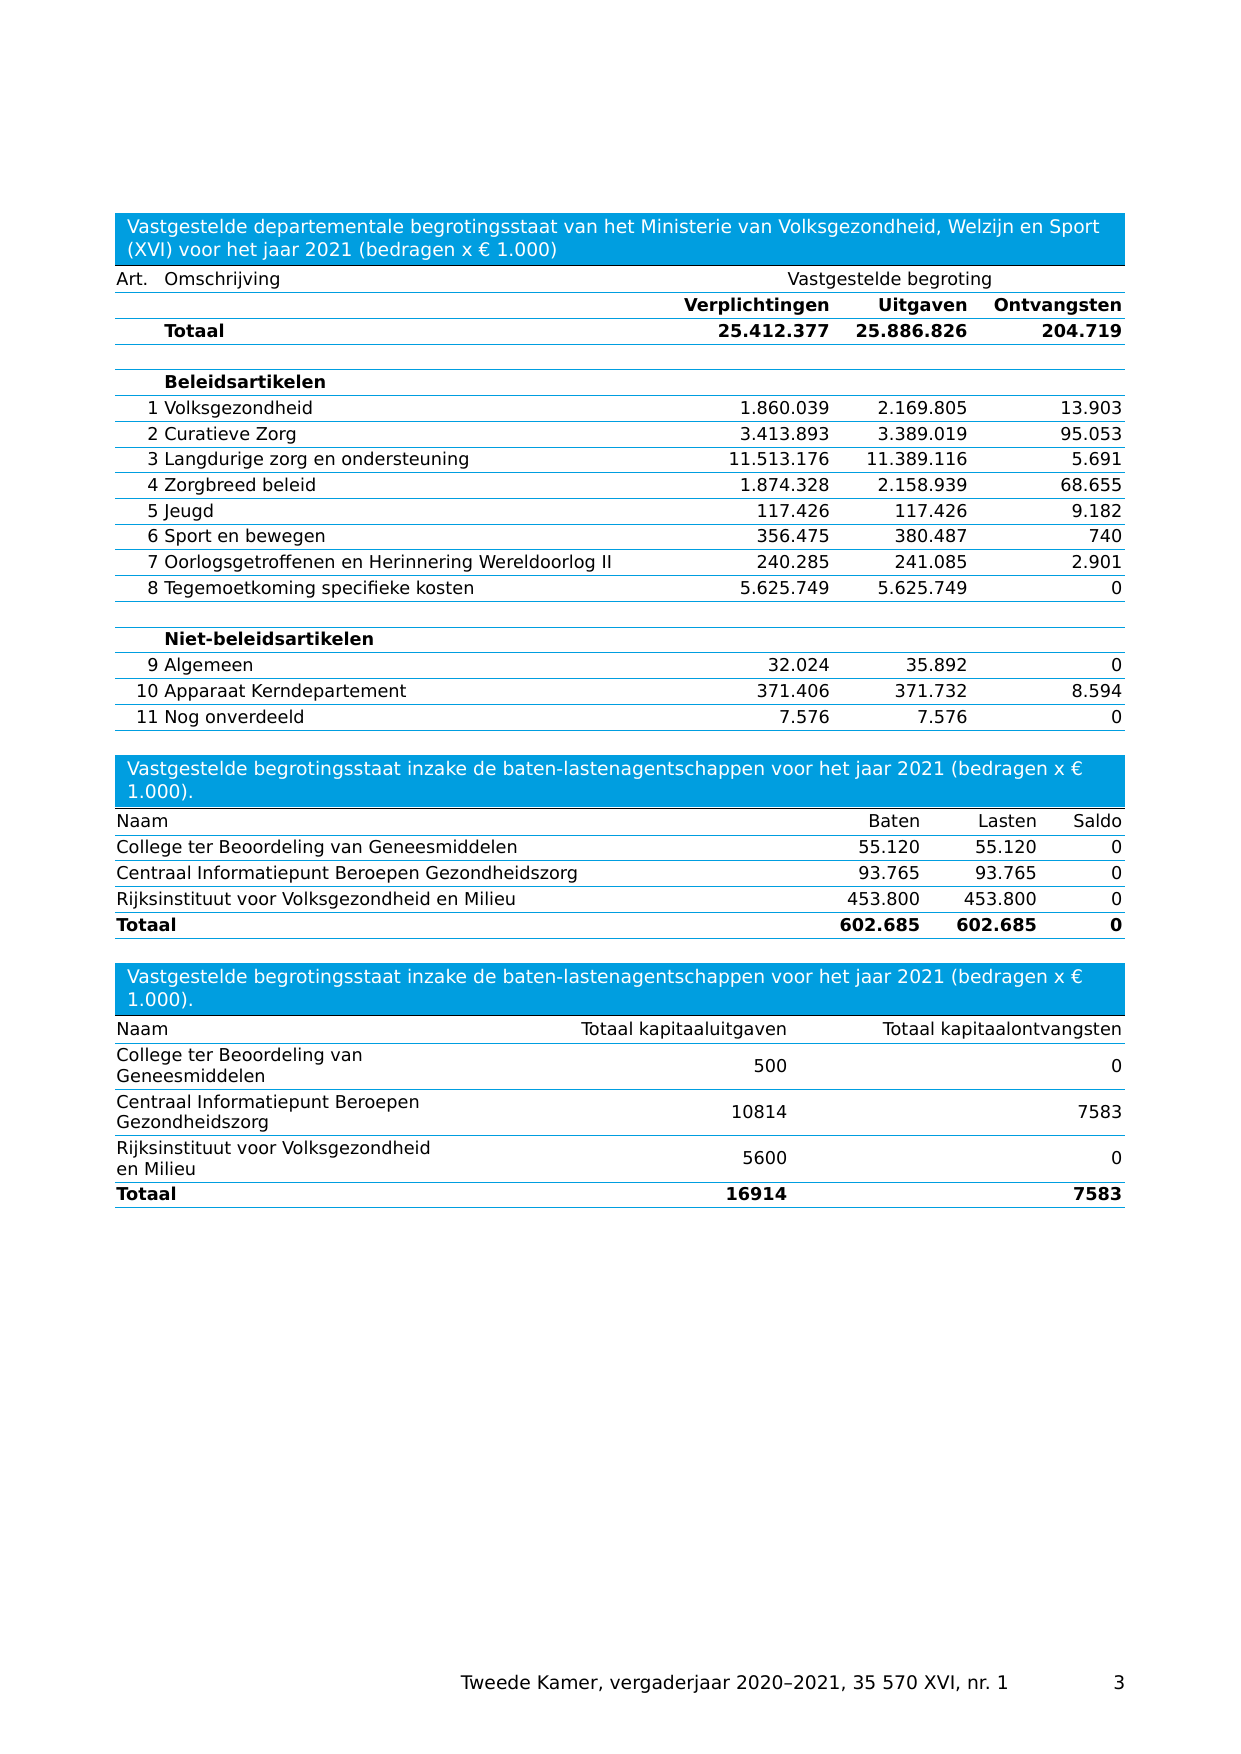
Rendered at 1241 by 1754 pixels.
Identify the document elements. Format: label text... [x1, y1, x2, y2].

table_cell Rijksinstituut voor Volksgezondheid en Milieu [115, 1136, 452, 1181]
table_cell Totaal kapitaaluitgaven [452, 1016, 790, 1042]
table_cell 7583 [790, 1183, 1125, 1207]
table_cell 204.719 [970, 319, 1125, 343]
table_cell 5 [115, 499, 161, 524]
table_cell [115, 602, 161, 627]
table_cell Langdurige zorg en ondersteuning [161, 448, 655, 472]
table_cell 9.182 [970, 499, 1125, 524]
table_cell Omschrijving [161, 266, 655, 292]
table_cell [833, 370, 970, 395]
table_cell 2.158.939 [833, 473, 970, 498]
table_cell 3.413.893 [655, 422, 832, 446]
table_cell Verplichtingen [655, 293, 832, 318]
table_cell Naam [115, 1016, 452, 1042]
table_cell 7 [115, 550, 161, 575]
table_cell 500 [452, 1044, 790, 1089]
table_cell 241.085 [833, 550, 970, 575]
table_cell 8 [115, 576, 161, 601]
table_cell 0 [970, 576, 1125, 601]
table_cell [655, 628, 832, 652]
table_header Vastgestelde begrotingsstaat inzake de baten-lastenagentschappen voor het jaar 2021 (bedragen x € 1.000). [115, 963, 1125, 1015]
table_cell 93.765 [806, 861, 923, 886]
table_cell Curatieve Zorg [161, 422, 655, 446]
table_cell 10814 [452, 1090, 790, 1135]
table_cell 0 [970, 705, 1125, 729]
table_cell Niet-beleidsartikelen [161, 628, 655, 652]
table_header Vastgestelde departementale begrotingsstaat van het Ministerie van Volksgezondheid, Welzijn en Sport (XVI) voor het jaar 2021 (bedragen x € 1.000) [115, 213, 1125, 265]
table_cell 453.800 [923, 887, 1039, 912]
table_cell 117.426 [655, 499, 832, 524]
table_cell [970, 602, 1125, 627]
table_cell 380.487 [833, 525, 970, 549]
table_cell 240.285 [655, 550, 832, 575]
table_cell 0 [1040, 861, 1125, 886]
table_cell [161, 602, 655, 627]
table_cell 8.594 [970, 679, 1125, 704]
table_cell 68.655 [970, 473, 1125, 498]
table_cell 1 [115, 396, 161, 421]
table_cell 11.513.176 [655, 448, 832, 472]
table_cell Uitgaven [833, 293, 970, 318]
table_cell 1.874.328 [655, 473, 832, 498]
table_cell Totaal [115, 1183, 452, 1207]
table_cell Saldo [1040, 809, 1125, 834]
table_cell Apparaat Kerndepartement [161, 679, 655, 704]
table_cell 5.625.749 [833, 576, 970, 601]
table_cell 55.120 [806, 836, 923, 860]
table_cell 25.412.377 [655, 319, 832, 343]
table_cell Ontvangsten [970, 293, 1125, 318]
table_cell Centraal Informatiepunt Beroepen Gezondheidszorg [115, 861, 806, 886]
table_cell [970, 628, 1125, 652]
table_cell 2 [115, 422, 161, 446]
table_cell [655, 602, 832, 627]
table_cell 1.860.039 [655, 396, 832, 421]
table_cell 9 [115, 653, 161, 678]
table_cell 3 [115, 448, 161, 472]
table_cell 7.576 [833, 705, 970, 729]
table_cell 0 [1040, 887, 1125, 912]
table_cell Oorlogsgetroffenen en Herinnering Wereldoorlog II [161, 550, 655, 575]
table_cell 371.732 [833, 679, 970, 704]
table_header Vastgestelde begrotingsstaat inzake de baten-lastenagentschappen voor het jaar 2021 (bedragen x € 1.000). [115, 755, 1125, 807]
table_cell Tegemoetkoming specifieke kosten [161, 576, 655, 601]
table_cell 6 [115, 525, 161, 549]
table_cell [115, 628, 161, 652]
table_cell College ter Beoordeling van Geneesmiddelen [115, 836, 806, 860]
table_cell Jeugd [161, 499, 655, 524]
table_cell [970, 345, 1125, 369]
table_cell Centraal Informatiepunt Beroepen Gezondheidszorg [115, 1090, 452, 1135]
table_cell 371.406 [655, 679, 832, 704]
table_cell 3.389.019 [833, 422, 970, 446]
table_cell 5.625.749 [655, 576, 832, 601]
table_cell Algemeen [161, 653, 655, 678]
table_cell [833, 628, 970, 652]
table_cell 4 [115, 473, 161, 498]
table_cell Art. [115, 266, 161, 292]
table_cell 356.475 [655, 525, 832, 549]
table_cell 0 [790, 1136, 1125, 1181]
table_cell Volksgezondheid [161, 396, 655, 421]
table_cell 2.901 [970, 550, 1125, 575]
table_cell 95.053 [970, 422, 1125, 446]
table_cell 453.800 [806, 887, 923, 912]
table_cell Beleidsartikelen [161, 370, 655, 395]
table_cell 16914 [452, 1183, 790, 1207]
table_cell 602.685 [806, 913, 923, 937]
table_cell 5600 [452, 1136, 790, 1181]
table_cell 11.389.116 [833, 448, 970, 472]
table_cell [161, 345, 655, 369]
table_cell 55.120 [923, 836, 1039, 860]
table_cell Baten [806, 809, 923, 834]
table_cell 0 [1040, 913, 1125, 937]
table_cell [115, 319, 161, 343]
table_cell Totaal kapitaalontvangsten [790, 1016, 1125, 1042]
table_cell Rijksinstituut voor Volksgezondheid en Milieu [115, 887, 806, 912]
table_cell [115, 293, 161, 318]
table_cell [161, 293, 655, 318]
table_cell 5.691 [970, 448, 1125, 472]
table_cell 0 [1040, 836, 1125, 860]
table_cell [115, 370, 161, 395]
table_cell 93.765 [923, 861, 1039, 886]
table_cell 25.886.826 [833, 319, 970, 343]
table_cell 0 [970, 653, 1125, 678]
table_cell Vastgestelde begroting [655, 266, 1125, 292]
table_cell Sport en bewegen [161, 525, 655, 549]
table_cell [970, 370, 1125, 395]
table_cell 0 [790, 1044, 1125, 1089]
table_cell 11 [115, 705, 161, 729]
table_cell [655, 370, 832, 395]
table_cell 7583 [790, 1090, 1125, 1135]
table_cell College ter Beoordeling van Geneesmiddelen [115, 1044, 452, 1089]
table_cell Nog onverdeeld [161, 705, 655, 729]
table_cell [115, 345, 161, 369]
table_cell Totaal [161, 319, 655, 343]
table_cell [833, 602, 970, 627]
table_cell [833, 345, 970, 369]
table_cell 35.892 [833, 653, 970, 678]
table_cell 2.169.805 [833, 396, 970, 421]
table_cell Lasten [923, 809, 1039, 834]
table_cell Totaal [115, 913, 806, 937]
table_cell 32.024 [655, 653, 832, 678]
table_cell 117.426 [833, 499, 970, 524]
table_cell 13.903 [970, 396, 1125, 421]
table_cell Naam [115, 809, 806, 834]
table_cell Zorgbreed beleid [161, 473, 655, 498]
table_cell 7.576 [655, 705, 832, 729]
table_cell [655, 345, 832, 369]
table_cell 602.685 [923, 913, 1039, 937]
table_cell 740 [970, 525, 1125, 549]
table_cell 10 [115, 679, 161, 704]
